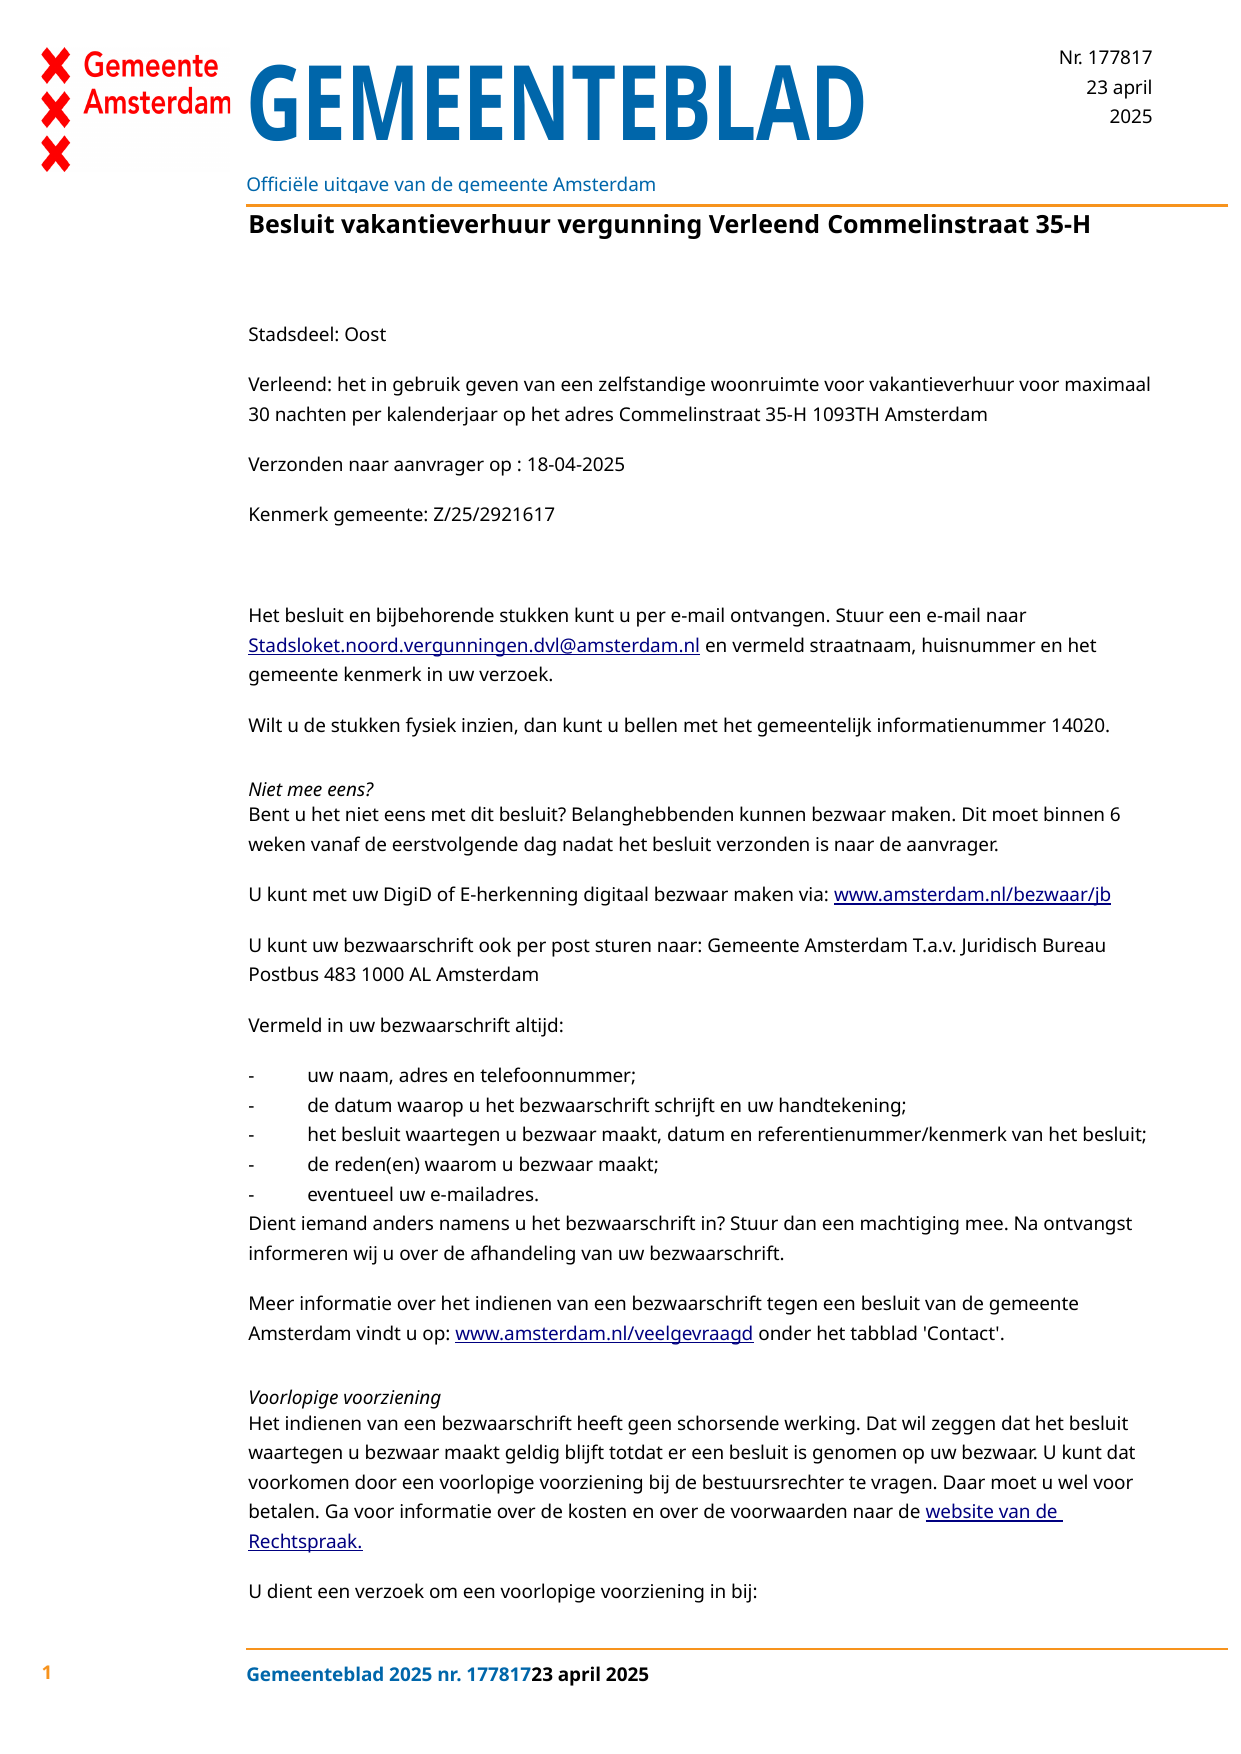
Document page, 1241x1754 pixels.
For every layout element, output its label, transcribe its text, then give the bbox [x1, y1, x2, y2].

text Niet mee eens? [248, 776, 1152, 802]
picture [41, 47, 231, 172]
text Verleend: het in gebruik geven van een zelfstandige woonruimte voor vakantieverhuur voor maximaal 30 nachten per kalenderjaar op het adres Commelinstraat 35-H 1093TH Amsterdam [248, 371, 1152, 426]
text Het indienen van een bezwaarschrift heeft geen schorsende werking. Dat wil zeggen dat het besluit waartegen u bezwaar maakt geldig blijft totdat er een besluit is genomen op uw bezwaar. U kunt dat voorkomen door een voorlopige voorziening bij de bestuursrechter te vragen. Daar moet u wel voor betalen. Ga voor informatie over de kosten en over de voorwaarden naar de website van de Rechtspraak. [248, 1410, 1152, 1554]
text Wilt u de stukken fysiek inzien, dan kunt u bellen met het gemeentelijk informatienummer 14020. [248, 712, 1152, 738]
text Besluit vakantieverhuur vergunning Verleend Commelinstraat 35-H [248, 207, 1152, 241]
list eventueel uw e-mailadres. [248, 1181, 1152, 1207]
list het besluit waartegen u bezwaar maakt, datum en referentienummer/kenmerk van het besluit; [248, 1122, 1152, 1147]
text Het besluit en bijbehorende stukken kunt u per e-mail ontvangen. Stuur een e-mail naar Stadsloket.noord.vergunningen.dvl@amsterdam.nl en vermeld straatnaam, huisnummer en het gemeente kenmerk in uw verzoek. [248, 602, 1152, 687]
text Voorlopige voorziening [248, 1384, 1152, 1410]
text Verzonden naar aanvrager op : 18-04-2025 [248, 451, 1152, 477]
text Meer informatie over het indienen van een bezwaarschrift tegen een besluit van de gemeente Amsterdam vindt u op: www.amsterdam.nl/veelgevraagd onder het tabblad 'Contact'. [248, 1290, 1152, 1346]
list de datum waarop u het bezwaarschrift schrijft en uw handtekening; [248, 1092, 1152, 1118]
text U kunt met uw DigiD of E-herkenning digitaal bezwaar maken via: www.amsterdam.nl/bezwaar/jb [248, 882, 1152, 907]
text Bent u het niet eens met dit besluit? Belanghebbenden kunnen bezwaar maken. Dit moet binnen 6 weken vanaf de eerstvolgende dag nadat het besluit verzonden is naar de aanvrager. [248, 802, 1152, 857]
text Vermeld in uw bezwaarschrift altijd: [248, 1012, 1152, 1038]
text Kenmerk gemeente: Z/25/2921617 [248, 502, 1152, 527]
text U dient een verzoek om een voorlopige voorziening in bij: [248, 1578, 1152, 1604]
text Stadsdeel: Oost [248, 321, 1152, 346]
text Dient iemand anders namens u het bezwaarschrift in? Stuur dan een machtiging mee. Na ontvangst informeren wij u over de afhandeling van uw bezwaarschrift. [248, 1210, 1152, 1266]
list de reden(en) waarom u bezwaar maakt; [248, 1151, 1152, 1177]
text U kunt uw bezwaarschrift ook per post sturen naar: Gemeente Amsterdam T.a.v. Juridisch Bureau Postbus 483 1000 AL Amsterdam [248, 932, 1152, 987]
list uw naam, adres en telefoonnummer; [248, 1062, 1152, 1088]
